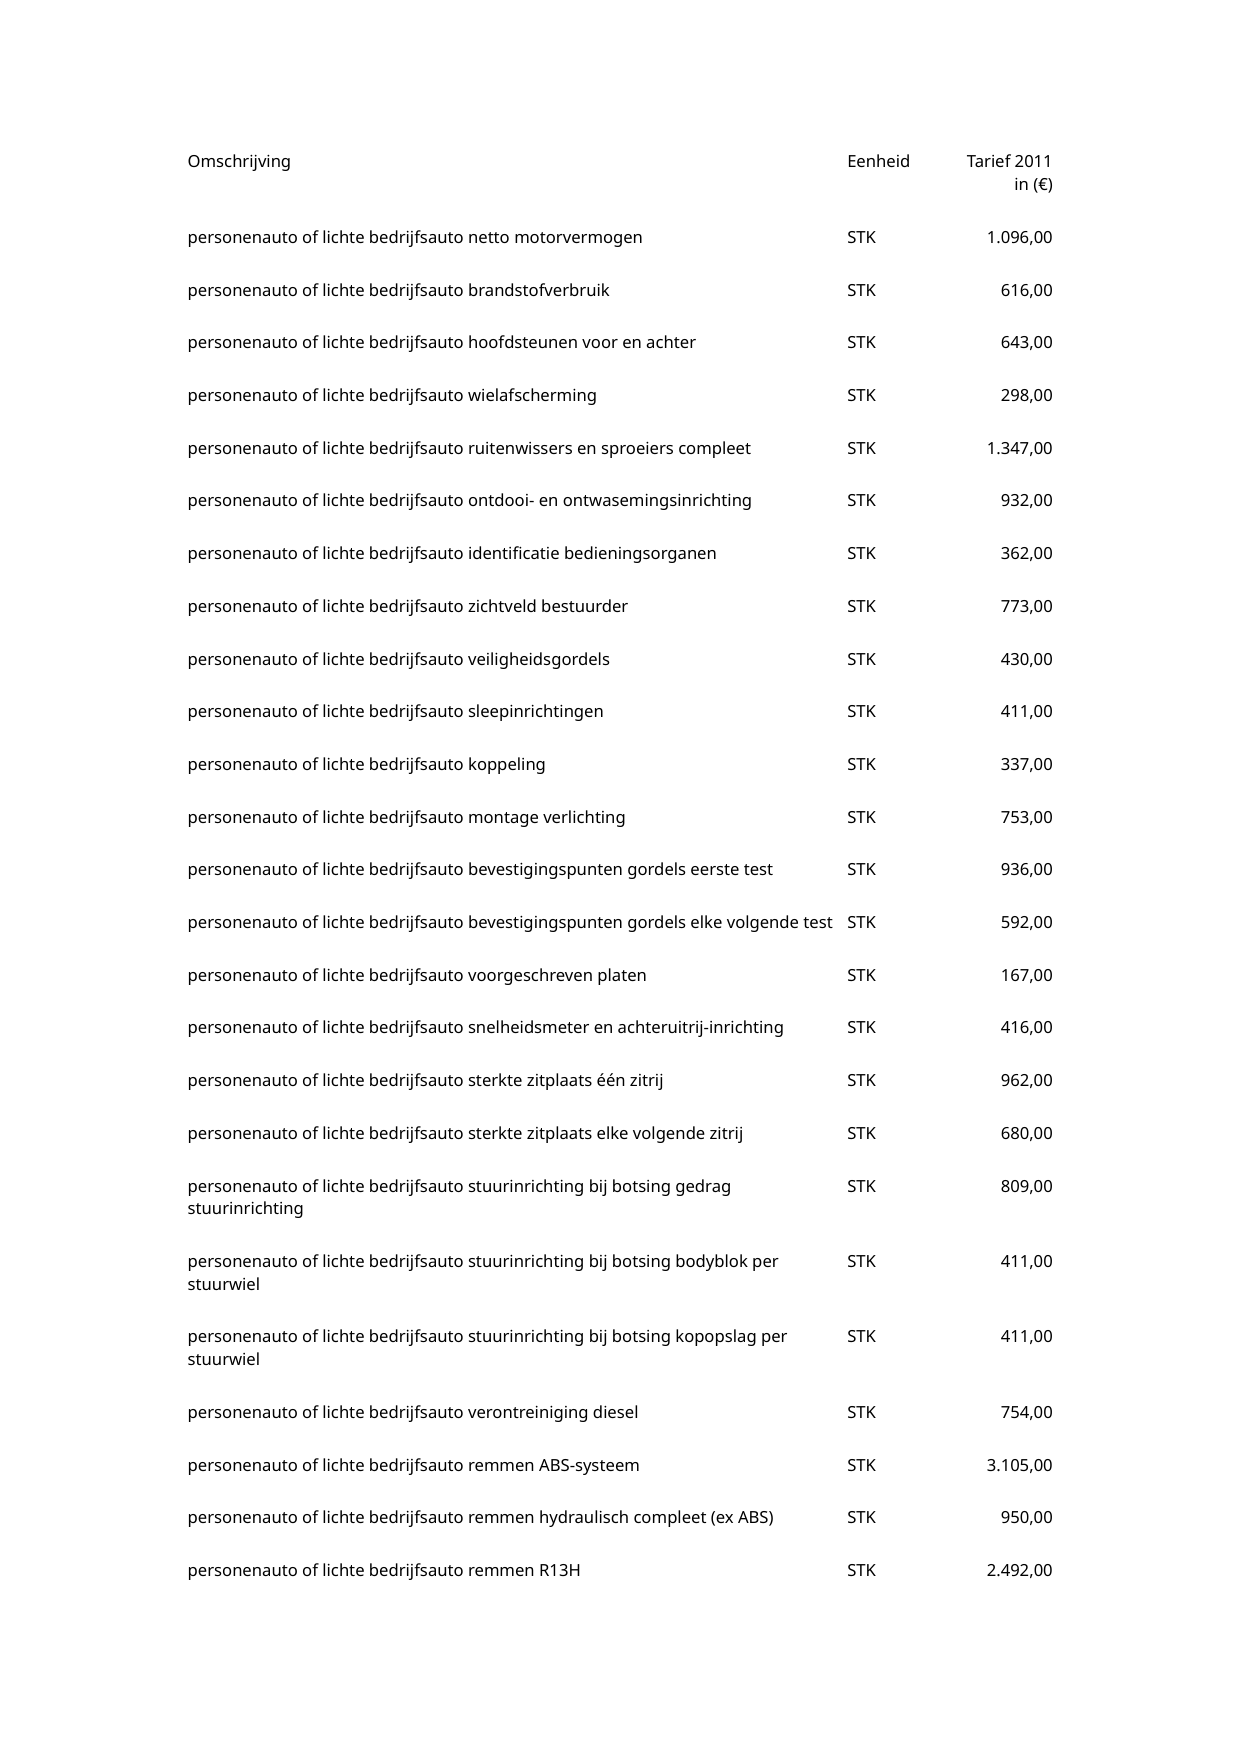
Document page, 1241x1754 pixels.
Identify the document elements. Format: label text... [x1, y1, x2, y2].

table_cell 773,00 [950, 594, 1053, 647]
table_cell STK [847, 1559, 950, 1581]
table_header Tarief 2011 in (€) [950, 150, 1053, 225]
table_cell STK [847, 1069, 950, 1121]
table_cell STK [847, 542, 950, 594]
table_cell STK [847, 1121, 950, 1174]
table_cell personenauto of lichte bedrijfsauto verontreiniging diesel [188, 1400, 847, 1453]
table_cell personenauto of lichte bedrijfsauto stuurinrichting bij botsing gedrag stuurinrichting [188, 1174, 847, 1249]
table_cell STK [847, 384, 950, 436]
table_cell personenauto of lichte bedrijfsauto ruitenwissers en sproeiers compleet [188, 436, 847, 489]
table_cell STK [847, 700, 950, 752]
table_cell STK [847, 1016, 950, 1069]
table_cell 416,00 [950, 1016, 1053, 1069]
table_cell STK [847, 1250, 950, 1325]
table_cell STK [847, 436, 950, 489]
table_cell 680,00 [950, 1121, 1053, 1174]
table_cell 616,00 [950, 278, 1053, 331]
table_cell personenauto of lichte bedrijfsauto ontdooi- en ontwasemingsinrichting [188, 489, 847, 542]
table_cell personenauto of lichte bedrijfsauto voorgeschreven platen [188, 963, 847, 1016]
table_cell 932,00 [950, 489, 1053, 542]
table_cell STK [847, 1174, 950, 1249]
table_cell 167,00 [950, 963, 1053, 1016]
table_cell STK [847, 594, 950, 647]
table_cell personenauto of lichte bedrijfsauto remmen hydraulisch compleet (ex ABS) [188, 1506, 847, 1558]
table_header Omschrijving [188, 150, 847, 225]
table_cell 337,00 [950, 753, 1053, 805]
table_cell STK [847, 858, 950, 911]
table_cell personenauto of lichte bedrijfsauto netto motorvermogen [188, 225, 847, 278]
table_cell STK [847, 331, 950, 383]
table_cell STK [847, 753, 950, 805]
table_cell personenauto of lichte bedrijfsauto zichtveld bestuurder [188, 594, 847, 647]
table_cell personenauto of lichte bedrijfsauto sterkte zitplaats elke volgende zitrij [188, 1121, 847, 1174]
table_cell personenauto of lichte bedrijfsauto veiligheidsgordels [188, 647, 847, 700]
table_cell personenauto of lichte bedrijfsauto snelheidsmeter en achteruitrij-inrichting [188, 1016, 847, 1069]
table_cell 1.347,00 [950, 436, 1053, 489]
table_cell 753,00 [950, 805, 1053, 858]
table_cell 3.105,00 [950, 1453, 1053, 1506]
table_cell STK [847, 225, 950, 278]
table_cell 411,00 [950, 1250, 1053, 1325]
table_cell 643,00 [950, 331, 1053, 383]
table_cell personenauto of lichte bedrijfsauto identificatie bedieningsorganen [188, 542, 847, 594]
table_cell STK [847, 278, 950, 331]
table_cell 936,00 [950, 858, 1053, 911]
table_cell personenauto of lichte bedrijfsauto remmen R13H [188, 1559, 847, 1581]
table_cell 962,00 [950, 1069, 1053, 1121]
table_cell 950,00 [950, 1506, 1053, 1558]
table_cell personenauto of lichte bedrijfsauto stuurinrichting bij botsing bodyblok per stuurwiel [188, 1250, 847, 1325]
table_cell 362,00 [950, 542, 1053, 594]
table_cell 411,00 [950, 1325, 1053, 1400]
table_cell STK [847, 1325, 950, 1400]
table_cell STK [847, 489, 950, 542]
table_header Eenheid [847, 150, 950, 225]
table_cell STK [847, 1453, 950, 1506]
table_cell STK [847, 963, 950, 1016]
table_cell STK [847, 647, 950, 700]
table_cell 592,00 [950, 911, 1053, 963]
table_cell personenauto of lichte bedrijfsauto koppeling [188, 753, 847, 805]
table_cell personenauto of lichte bedrijfsauto brandstofverbruik [188, 278, 847, 331]
table_cell personenauto of lichte bedrijfsauto hoofdsteunen voor en achter [188, 331, 847, 383]
table_cell 754,00 [950, 1400, 1053, 1453]
table_cell personenauto of lichte bedrijfsauto remmen ABS-systeem [188, 1453, 847, 1506]
table_cell personenauto of lichte bedrijfsauto stuurinrichting bij botsing kopopslag per stuurwiel [188, 1325, 847, 1400]
table_cell 1.096,00 [950, 225, 1053, 278]
table_cell 2.492,00 [950, 1559, 1053, 1581]
table_cell personenauto of lichte bedrijfsauto montage verlichting [188, 805, 847, 858]
table_cell personenauto of lichte bedrijfsauto bevestigingspunten gordels elke volgende test [188, 911, 847, 963]
table_cell STK [847, 1506, 950, 1558]
table_cell STK [847, 805, 950, 858]
table_cell 298,00 [950, 384, 1053, 436]
table_cell STK [847, 1400, 950, 1453]
table_cell personenauto of lichte bedrijfsauto sleepinrichtingen [188, 700, 847, 752]
table_cell 809,00 [950, 1174, 1053, 1249]
table_cell 430,00 [950, 647, 1053, 700]
table_cell personenauto of lichte bedrijfsauto sterkte zitplaats één zitrij [188, 1069, 847, 1121]
table_cell personenauto of lichte bedrijfsauto bevestigingspunten gordels eerste test [188, 858, 847, 911]
table_cell 411,00 [950, 700, 1053, 752]
table_cell personenauto of lichte bedrijfsauto wielafscherming [188, 384, 847, 436]
table_cell STK [847, 911, 950, 963]
